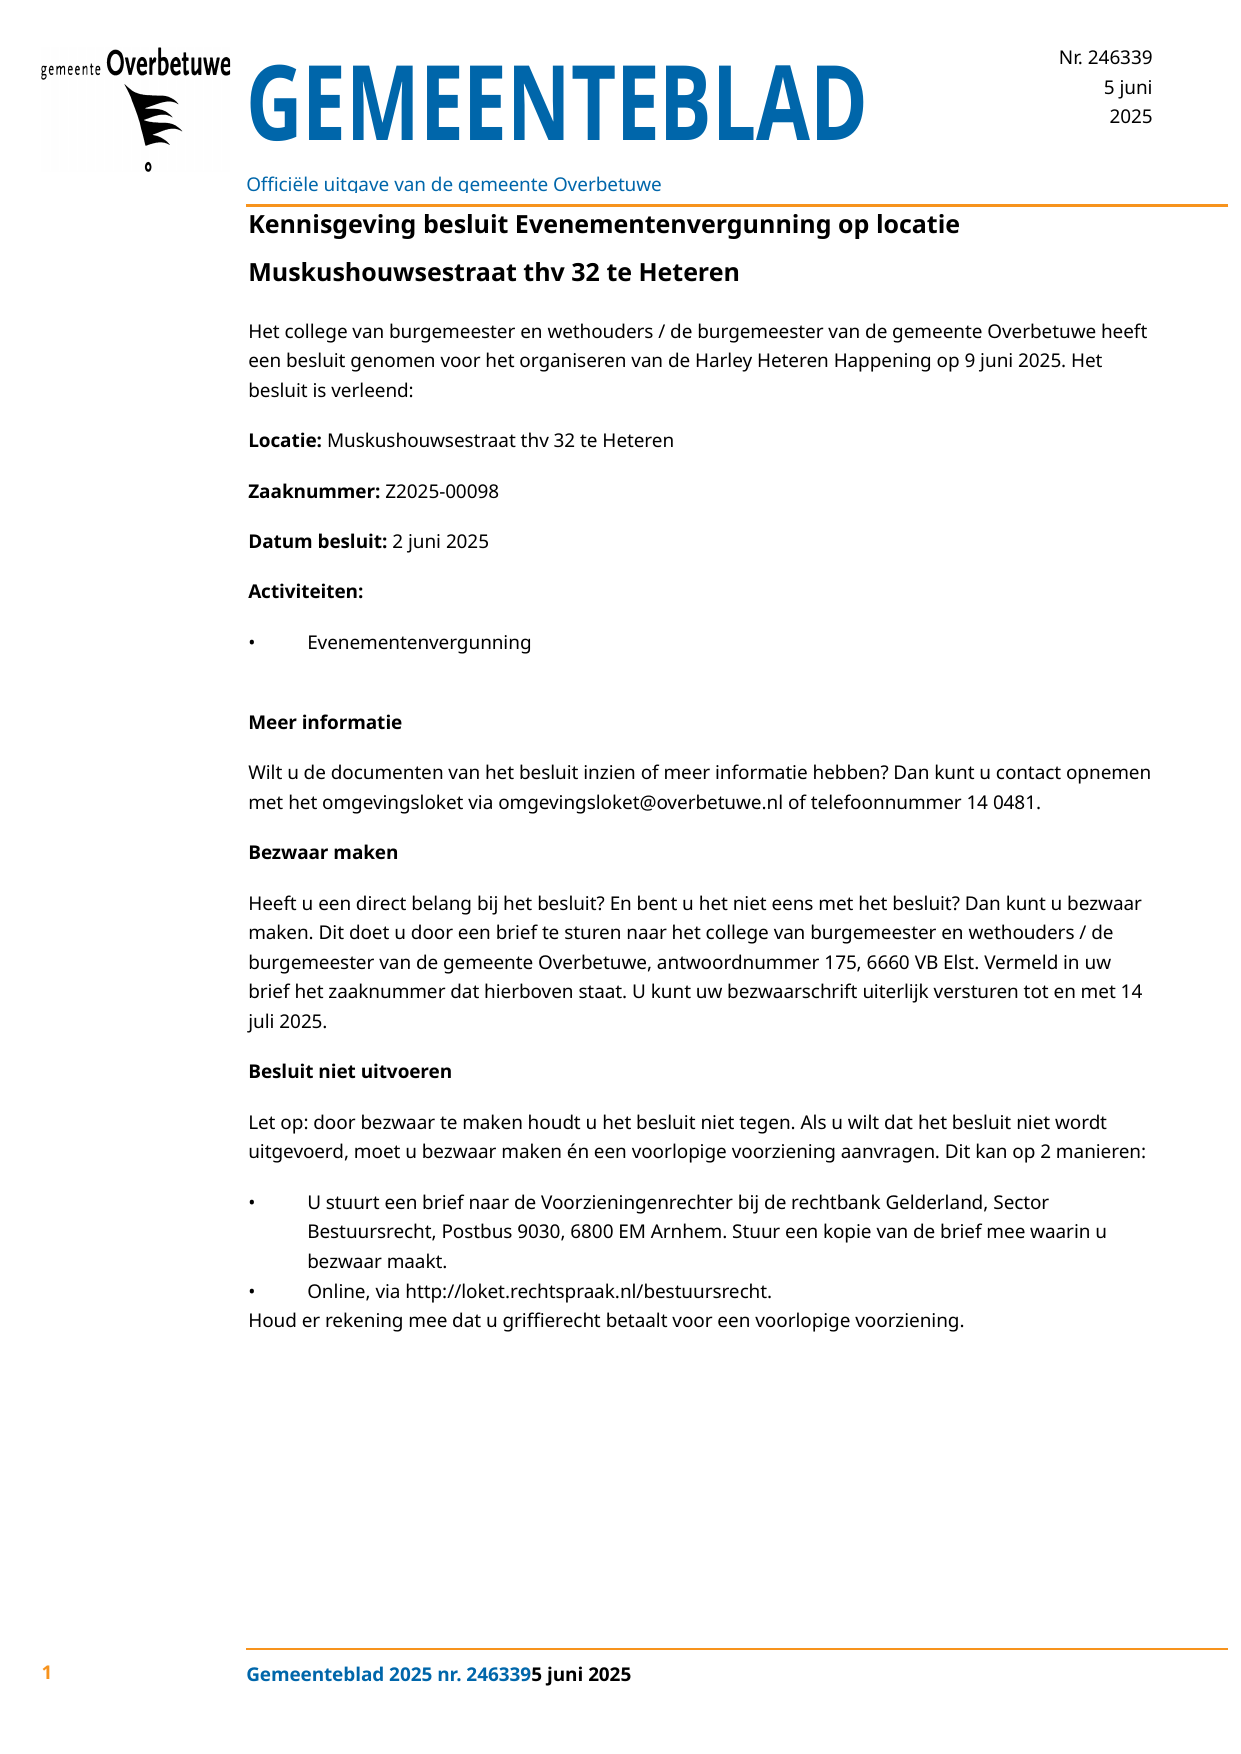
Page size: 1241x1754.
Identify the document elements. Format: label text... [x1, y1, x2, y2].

text Meer informatie [248, 709, 1152, 735]
text Heeft u een direct belang bij het besluit? En bent u het niet eens met het besluit? Dan kunt u bezwaar maken. Dit doet u door een brief te sturen naar het college van burgemeester en wethouders / de burgemeester van de gemeente Overbetuwe, antwoordnummer 175, 6660 VB Elst. Vermeld in uw brief het zaaknummer dat hierboven staat. U kunt uw bezwaarschrift uiterlijk versturen tot en met 14 juli 2025. [248, 890, 1152, 1034]
picture [41, 47, 231, 172]
list Online, via http://loket.rechtspraak.nl/bestuursrecht. [248, 1278, 1152, 1304]
text Kennisgeving besluit Evenementenvergunning op locatie Muskushouwsestraat thv 32 te Heteren [248, 207, 1152, 288]
text Datum besluit: 2 juni 2025 [248, 528, 1152, 554]
text Activiteiten: [248, 579, 1152, 604]
list Evenementenvergunning [248, 629, 1152, 655]
text Bezwaar maken [248, 839, 1152, 865]
text Wilt u de documenten van het besluit inzien of meer informatie hebben? Dan kunt u contact opnemen met het omgevingsloket via omgevingsloket@overbetuwe.nl of telefoonnummer 14 0481. [248, 759, 1152, 815]
text Besluit niet uitvoeren [248, 1059, 1152, 1084]
list U stuurt een brief naar de Voorzieningenrechter bij de rechtbank Gelderland, Sector Bestuursrecht, Postbus 9030, 6800 EM Arnhem. Stuur een kopie van de brief mee waarin u bezwaar maakt. [248, 1189, 1152, 1274]
text Het college van burgemeester en wethouders / de burgemeester van de gemeente Overbetuwe heeft een besluit genomen voor het organiseren van de Harley Heteren Happening op 9 juni 2025. Het besluit is verleend: [248, 318, 1152, 403]
text Let op: door bezwaar te maken houdt u het besluit niet tegen. Als u wilt dat het besluit niet wordt uitgevoerd, moet u bezwaar maken én een voorlopige voorziening aanvragen. Dit kan op 2 manieren: [248, 1109, 1152, 1164]
text Locatie: Muskushouwsestraat thv 32 te Heteren [248, 427, 1152, 453]
text Houd er rekening mee dat u griffierecht betaalt voor een voorlopige voorziening. [248, 1307, 1152, 1333]
text Zaaknummer: Z2025-00098 [248, 478, 1152, 504]
